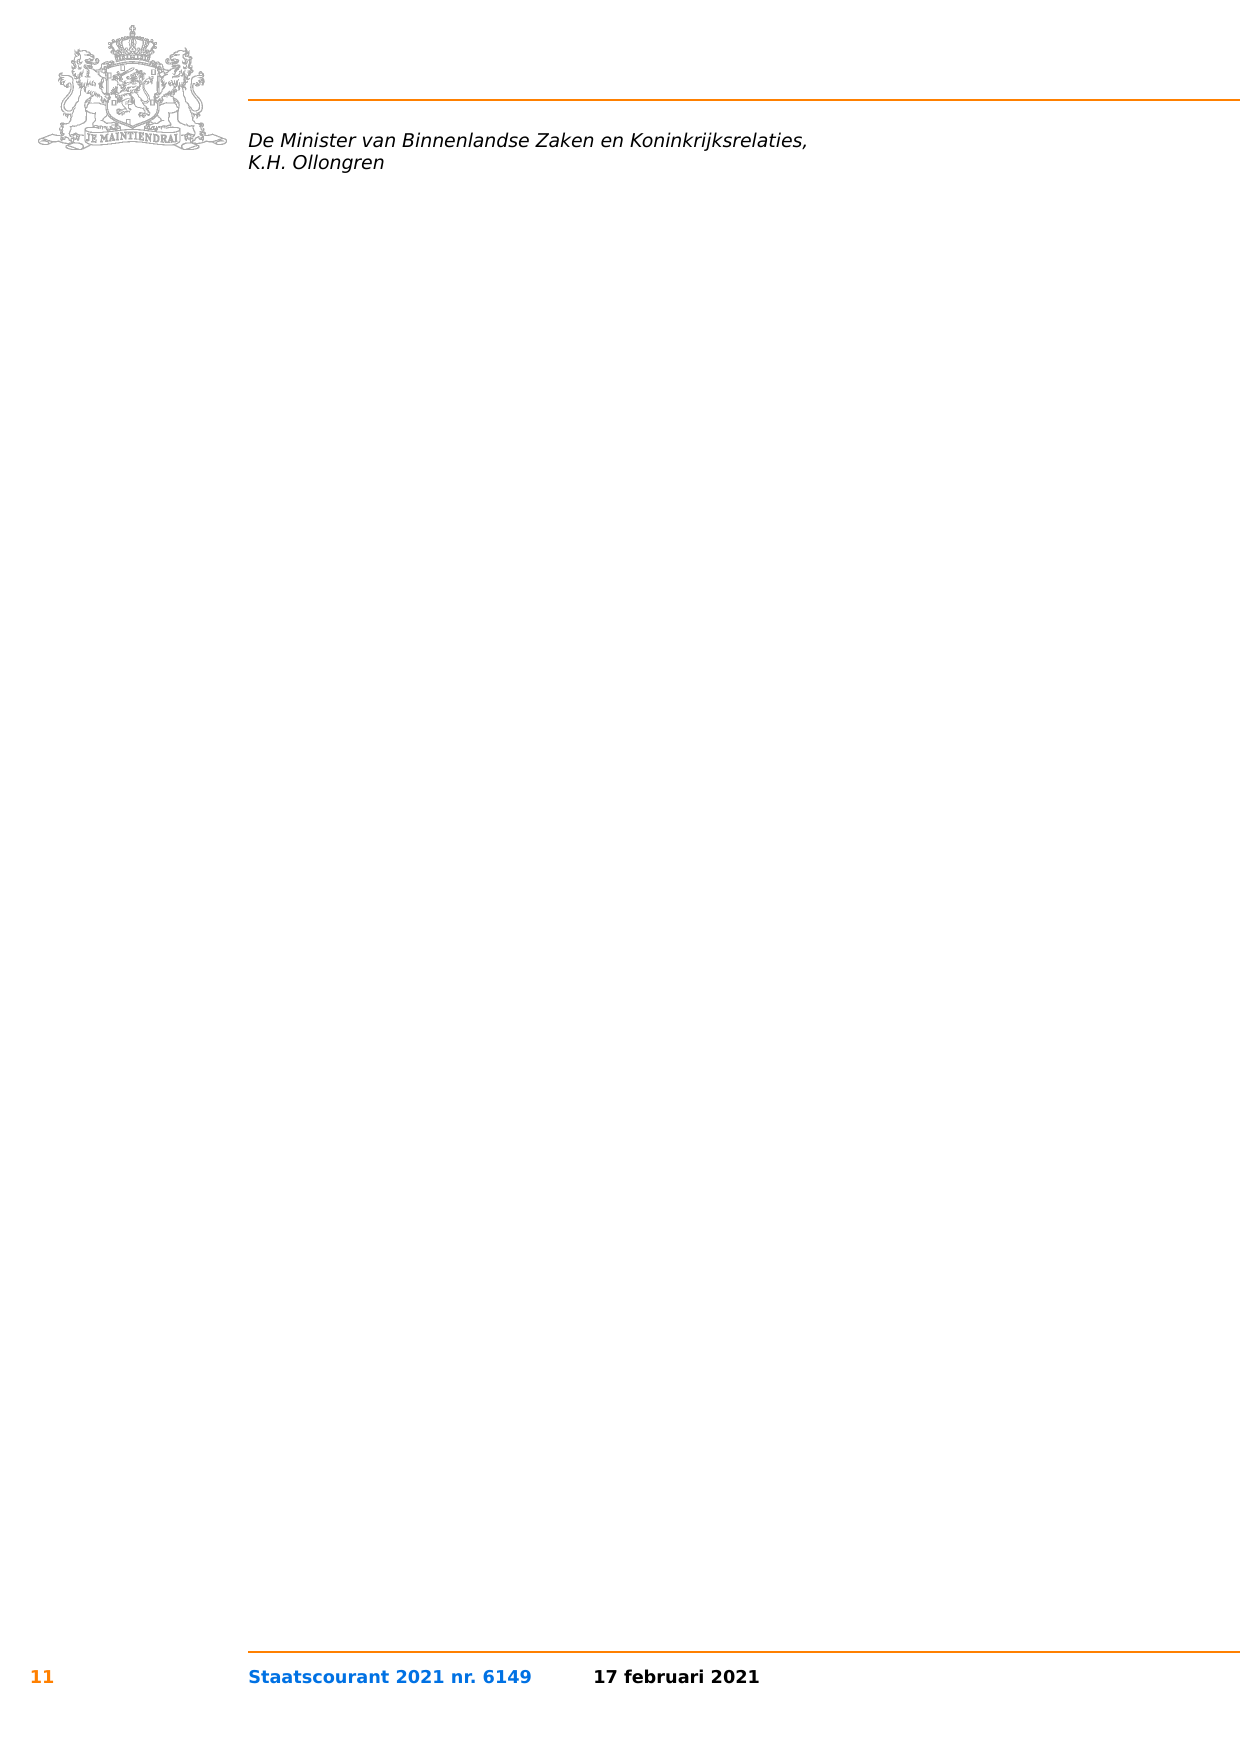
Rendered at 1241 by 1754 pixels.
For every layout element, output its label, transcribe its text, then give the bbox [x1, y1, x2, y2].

picture [38, 25, 227, 150]
text De Minister van Binnenlandse Zaken en Koninkrijksrelaties, K.H. Ollongren [248, 130, 1163, 174]
